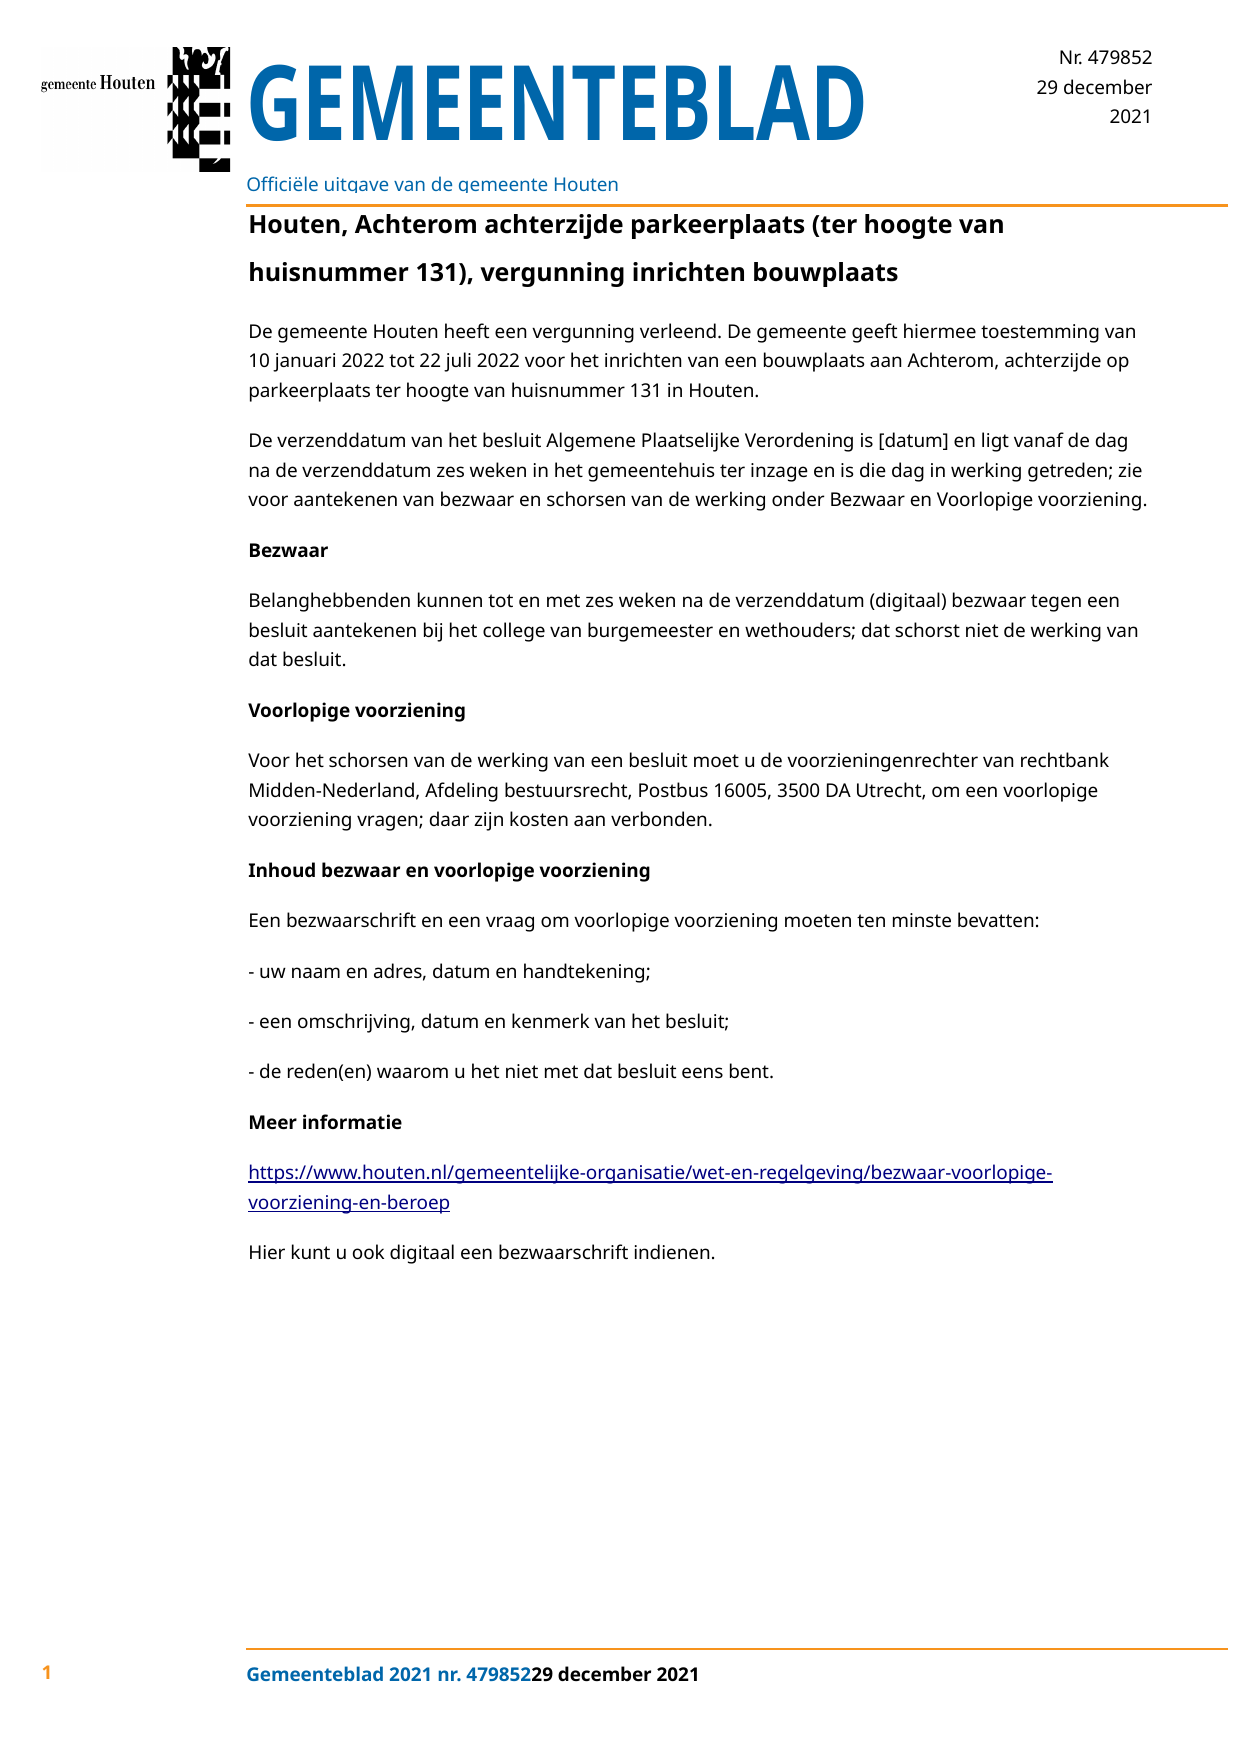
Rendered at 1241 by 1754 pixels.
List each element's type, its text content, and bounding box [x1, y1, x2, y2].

text - uw naam en adres, datum en handtekening; [248, 958, 1152, 984]
text Hier kunt u ook digitaal een bezwaarschrift indienen. [248, 1239, 1152, 1265]
text Belanghebbenden kunnen tot en met zes weken na de verzenddatum (digitaal) bezwaar tegen een besluit aantekenen bij het college van burgemeester en wethouders; dat schorst niet de werking van dat besluit. [248, 587, 1152, 672]
text Inhoud bezwaar en voorlopige voorziening [248, 857, 1152, 883]
text Een bezwaarschrift en een vraag om voorlopige voorziening moeten ten minste bevatten: [248, 907, 1152, 933]
text Meer informatie [248, 1109, 1152, 1135]
text - de reden(en) waarom u het niet met dat besluit eens bent. [248, 1059, 1152, 1084]
text - een omschrijving, datum en kenmerk van het besluit; [248, 1008, 1152, 1034]
text https://www.houten.nl/gemeentelijke-organisatie/wet-en-regelgeving/bezwaar-voorlopige-voorziening-en-beroep [248, 1159, 1152, 1215]
text De verzenddatum van het besluit Algemene Plaatselijke Verordening is [datum] en ligt vanaf de dag na de verzenddatum zes weken in het gemeentehuis ter inzage en is die dag in werking getreden; zie voor aantekenen van bezwaar en schorsen van de werking onder Bezwaar en Voorlopige voorziening. [248, 427, 1152, 512]
text Voorlopige voorziening [248, 697, 1152, 723]
text Voor het schorsen van de werking van een besluit moet u de voorzieningenrechter van rechtbank Midden-Nederland, Afdeling bestuursrecht, Postbus 16005, 3500 DA Utrecht, om een voorlopige voorziening vragen; daar zijn kosten aan verbonden. [248, 747, 1152, 832]
text Houten, Achterom achterzijde parkeerplaats (ter hoogte van huisnummer 131), vergunning inrichten bouwplaats [248, 207, 1152, 288]
text De gemeente Houten heeft een vergunning verleend. De gemeente geeft hiermee toestemming van 10 januari 2022 tot 22 juli 2022 voor het inrichten van een bouwplaats aan Achterom, achterzijde op parkeerplaats ter hoogte van huisnummer 131 in Houten. [248, 318, 1152, 403]
text Bezwaar [248, 537, 1152, 563]
picture [41, 47, 231, 172]
